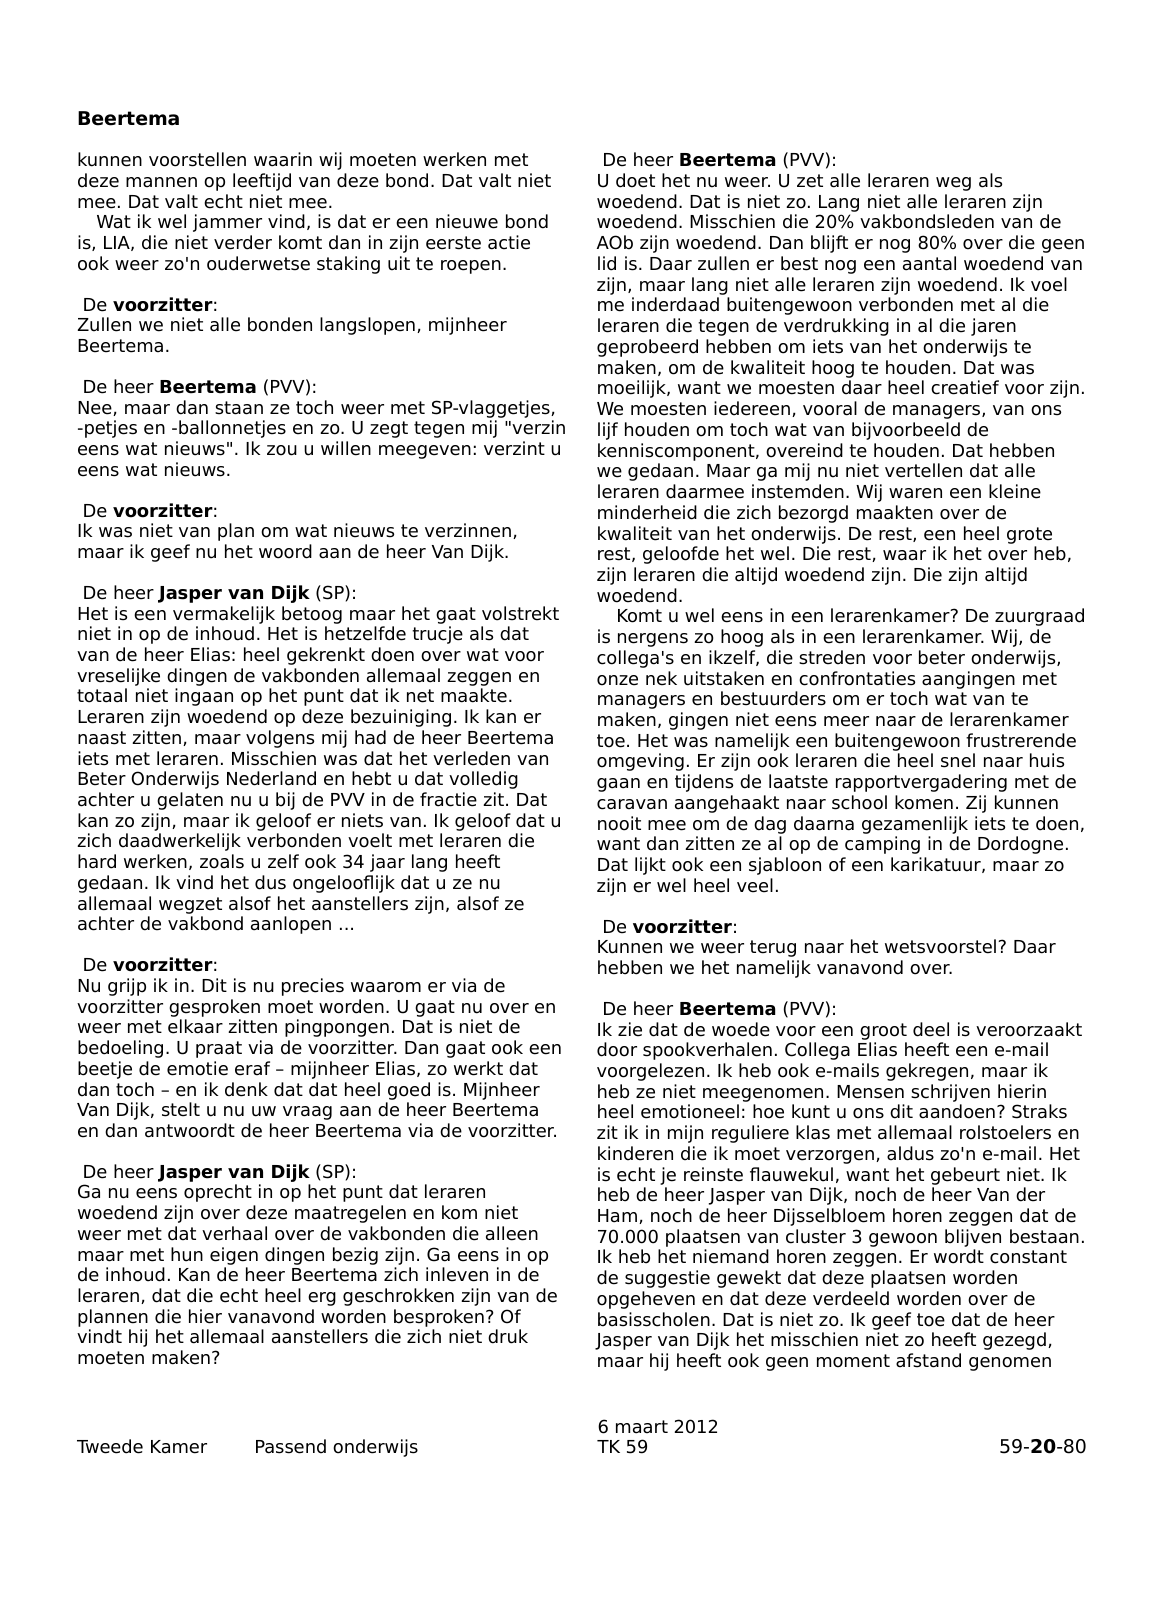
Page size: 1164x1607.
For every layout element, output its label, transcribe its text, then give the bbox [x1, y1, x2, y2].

text De heer Jasper van Dijk (SP): [77, 1162, 567, 1182]
text De heer Jasper van Dijk (SP): [77, 583, 567, 603]
text De voorzitter: [77, 955, 567, 976]
text Het is een vermakelijk betoog maar het gaat volstrekt niet in op de inhoud. Het is hetzelfde trucje als dat van de heer Elias: heel gekrenkt doen over wat voor vreselijke dingen de vakbonden allemaal zeggen en totaal niet ingaan op het punt dat ik net maakte. Leraren zijn woedend op deze bezuiniging. Ik kan er naast zitten, maar volgens mij had de heer Beertema iets met leraren. Misschien was dat het verleden van Beter Onderwijs Nederland en hebt u dat volledig achter u gelaten nu u bij de PVV in de fractie zit. Dat kan zo zijn, maar ik geloof er niets van. Ik geloof dat u zich daadwerkelijk verbonden voelt met leraren die hard werken, zoals u zelf ook 34 jaar lang heeft gedaan. Ik vind het dus ongelooflijk dat u ze nu allemaal wegzet alsof het aanstellers zijn, alsof ze achter de vakbond aanlopen ... [77, 603, 567, 935]
text Ga nu eens oprecht in op het punt dat leraren woedend zijn over deze maatregelen en kom niet weer met dat verhaal over de vakbonden die alleen maar met hun eigen dingen bezig zijn. Ga eens in op de inhoud. Kan de heer Beertema zich inleven in de leraren, dat die echt heel erg geschrokken zijn van de plannen die hier vanavond worden besproken? Of vindt hij het allemaal aanstellers die zich niet druk moeten maken? [77, 1182, 567, 1369]
text Kunnen we weer terug naar het wetsvoorstel? Daar hebben we het namelijk vanavond over. [596, 937, 1087, 979]
text De heer Beertema (PVV): [596, 999, 1087, 1019]
text Zullen we niet alle bonden langslopen, mijnheer Beertema. [77, 315, 567, 357]
text Nu grijp ik in. Dit is nu precies waarom er via de voorzitter gesproken moet worden. U gaat nu over en weer met elkaar zitten pingpongen. Dat is niet de bedoeling. U praat via de voorzitter. Dan gaat ook een beetje de emotie eraf – mijnheer Elias, zo werkt dat dan toch – en ik denk dat dat heel goed is. Mijnheer Van Dijk, stelt u nu uw vraag aan de heer Beertema en dan antwoordt de heer Beertema via de voorzitter. [77, 976, 567, 1142]
text De voorzitter: [77, 500, 567, 521]
text U doet het nu weer. U zet alle leraren weg als woedend. Dat is niet zo. Lang niet alle leraren zijn woedend. Misschien die 20% vakbondsleden van de AOb zijn woedend. Dan blijft er nog 80% over die geen lid is. Daar zullen er best nog een aantal woedend van zijn, maar lang niet alle leraren zijn woedend. Ik voel me inderdaad buitengewoon verbonden met al die leraren die tegen de verdrukking in al die jaren geprobeerd hebben om iets van het onderwijs te maken, om de kwaliteit hoog te houden. Dat was moeilijk, want we moesten daar heel creatief voor zijn. We moesten iedereen, vooral de managers, van ons lijf houden om toch wat van bijvoorbeeld de kenniscomponent, overeind te houden. Dat hebben we gedaan. Maar ga mij nu niet vertellen dat alle leraren daarmee instemden. Wij waren een kleine minderheid die zich bezorgd maakten over de kwaliteit van het onderwijs. De rest, een heel grote rest, geloofde het wel. Die rest, waar ik het over heb, zijn leraren die altijd woedend zijn. Die zijn altijd woedend. [596, 171, 1087, 606]
text De heer Beertema (PVV): [596, 150, 1087, 171]
text De voorzitter: [77, 294, 567, 315]
text De voorzitter: [596, 916, 1087, 937]
text kunnen voorstellen waarin wij moeten werken met deze mannen op leeftijd van deze bond. Dat valt niet mee. Dat valt echt niet mee. [77, 150, 567, 212]
text Komt u wel eens in een lerarenkamer? De zuurgraad is nergens zo hoog als in een lerarenkamer. Wij, de collega's en ikzelf, die streden voor beter onderwijs, onze nek uitstaken en confrontaties aangingen met managers en bestuurders om er toch wat van te maken, gingen niet eens meer naar de lerarenkamer toe. Het was namelijk een buitengewoon frustrerende omgeving. Er zijn ook leraren die heel snel naar huis gaan en tijdens de laatste rapportvergadering met de caravan aangehaakt naar school komen. Zij kunnen nooit mee om de dag daarna gezamenlijk iets te doen, want dan zitten ze al op de camping in de Dordogne. Dat lijkt ook een sjabloon of een karikatuur, maar zo zijn er wel heel veel. [596, 606, 1087, 896]
text Wat ik wel jammer vind, is dat er een nieuwe bond is, LIA, die niet verder komt dan in zijn eerste actie ook weer zo'n ouderwetse staking uit te roepen. [77, 212, 567, 274]
text Nee, maar dan staan ze toch weer met SP-vlaggetjes, -petjes en -ballonnetjes en zo. U zegt tegen mij "verzin eens wat nieuws". Ik zou u willen meegeven: verzint u eens wat nieuws. [77, 397, 567, 480]
text De heer Beertema (PVV): [77, 377, 567, 397]
text Ik zie dat de woede voor een groot deel is veroorzaakt door spookverhalen. Collega Elias heeft een e-mail voorgelezen. Ik heb ook e-mails gekregen, maar ik heb ze niet meegenomen. Mensen schrijven hierin heel emotioneel: hoe kunt u ons dit aandoen? Straks zit ik in mijn reguliere klas met allemaal rolstoelers en kinderen die ik moet verzorgen, aldus zo'n e-mail. Het is echt je reinste flauwekul, want het gebeurt niet. Ik heb de heer Jasper van Dijk, noch de heer Van der Ham, noch de heer Dijsselbloem horen zeggen dat de 70.000 plaatsen van cluster 3 gewoon blijven bestaan. Ik heb het niemand horen zeggen. Er wordt constant de suggestie gewekt dat deze plaatsen worden opgeheven en dat deze verdeeld worden over de basisscholen. Dat is niet zo. Ik geef toe dat de heer Jasper van Dijk het misschien niet zo heeft gezegd, maar hij heeft ook geen moment afstand genomen [596, 1019, 1087, 1372]
text Ik was niet van plan om wat nieuws te verzinnen, maar ik geef nu het woord aan de heer Van Dijk. [77, 521, 567, 563]
